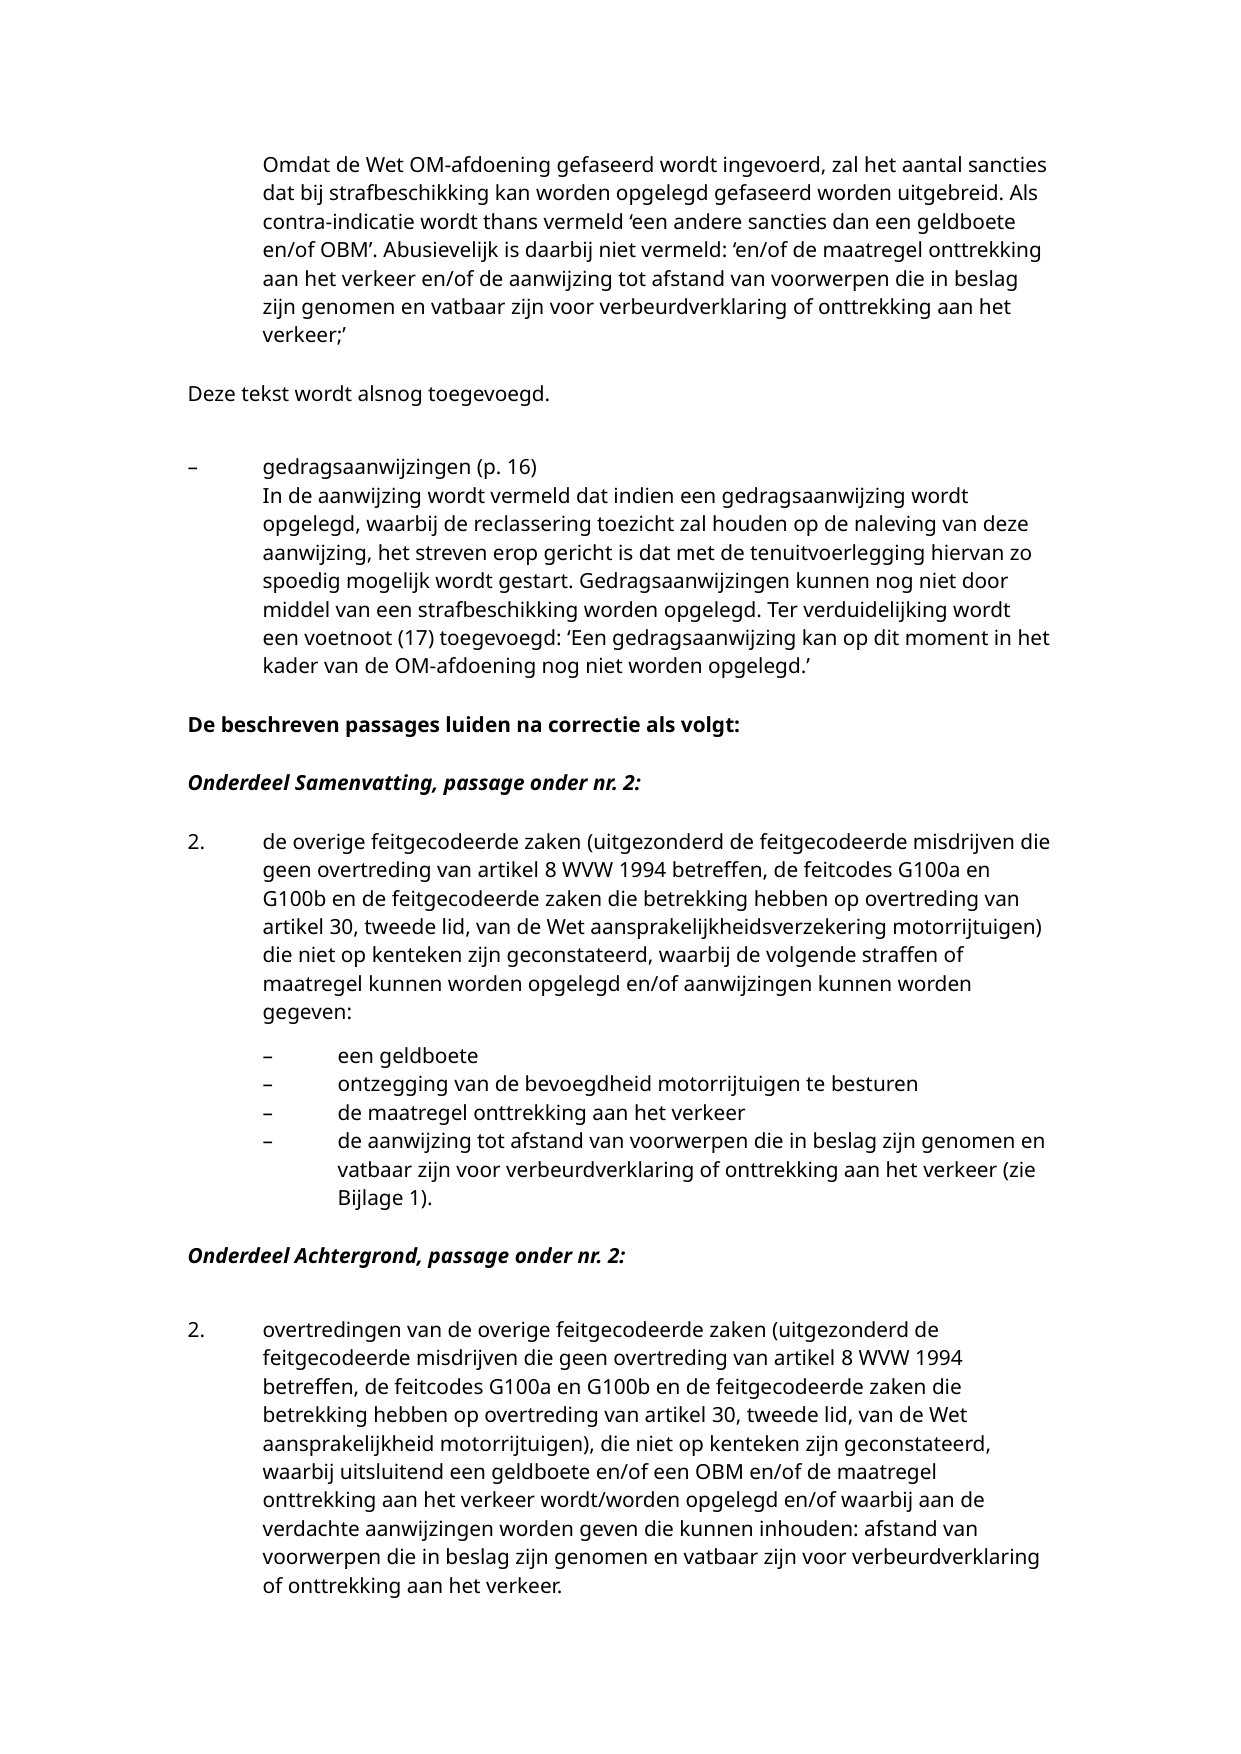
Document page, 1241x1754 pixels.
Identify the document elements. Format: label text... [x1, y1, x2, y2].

list In de aanwijzing wordt vermeld dat indien een gedragsaanwijzing wordt opgelegd, waarbij de reclassering toezicht zal houden op de naleving van deze aanwijzing, het streven erop gericht is dat met de tenuitvoerlegging hiervan zo spoedig mogelijk wordt gestart. Gedragsaanwijzingen kunnen nog niet door middel van een strafbeschikking worden opgelegd. Ter verduidelijking wordt een voetnoot (17) toegevoegd: ‘Een gedragsaanwijzing kan op dit moment in het kader van de OM-afdoening nog niet worden opgelegd.’ [187, 481, 1053, 680]
list overtredingen van de overige feitgecodeerde zaken (uitgezonderd de feitgecodeerde misdrijven die geen overtreding van artikel 8 WVW 1994 betreffen, de feitcodes G100a en G100b en de feitgecodeerde zaken die betrekking hebben op overtreding van artikel 30, tweede lid, van de Wet aansprakelijkheid motorrijtuigen), die niet op kenteken zijn geconstateerd, waarbij uitsluitend een geldboete en/of een OBM en/of de maatregel onttrekking aan het verkeer wordt/worden opgelegd en/of waarbij aan de verdachte aanwijzingen worden geven die kunnen inhouden: afstand van voorwerpen die in beslag zijn genomen en vatbaar zijn voor verbeurdverklaring of onttrekking aan het verkeer. [187, 1315, 1053, 1599]
list ontzegging van de bevoegdheid motorrijtuigen te besturen [262, 1069, 1053, 1098]
list de maatregel onttrekking aan het verkeer [262, 1098, 1053, 1126]
list de aanwijzing tot afstand van voorwerpen die in beslag zijn genomen en vatbaar zijn voor verbeurdverklaring of onttrekking aan het verkeer (zie Bijlage 1). [262, 1126, 1053, 1212]
text Onderdeel Achtergrond, passage onder nr. 2: [187, 1242, 1053, 1270]
list Omdat de Wet OM-afdoening gefaseerd wordt ingevoerd, zal het aantal sancties dat bij strafbeschikking kan worden opgelegd gefaseerd worden uitgebreid. Als contra-indicatie wordt thans vermeld ‘een andere sancties dan een geldboete en/of OBM’. Abusievelijk is daarbij niet vermeld: ‘en/of de maatregel onttrekking aan het verkeer en/of de aanwijzing tot afstand van voorwerpen die in beslag zijn genomen en vatbaar zijn voor verbeurdverklaring of onttrekking aan het verkeer;’ [187, 150, 1053, 349]
list de overige feitgecodeerde zaken (uitgezonderd de feitgecodeerde misdrijven die geen overtreding van artikel 8 WVW 1994 betreffen, de feitcodes G100a en G100b en de feitgecodeerde zaken die betrekking hebben op overtreding van artikel 30, tweede lid, van de Wet aansprakelijkheidsverzekering motorrijtuigen) die niet op kenteken zijn geconstateerd, waarbij de volgende straffen of maatregel kunnen worden opgelegd en/of aanwijzingen kunnen worden gegeven: [187, 827, 1053, 1026]
text Deze tekst wordt alsnog toegevoegd. [187, 379, 1053, 407]
text Onderdeel Samenvatting, passage onder nr. 2: [187, 768, 1053, 797]
list een geldboete [262, 1041, 1053, 1069]
list gedragsaanwijzingen (p. 16) [187, 452, 1053, 481]
text De beschreven passages luiden na correctie als volgt: [187, 710, 1053, 738]
